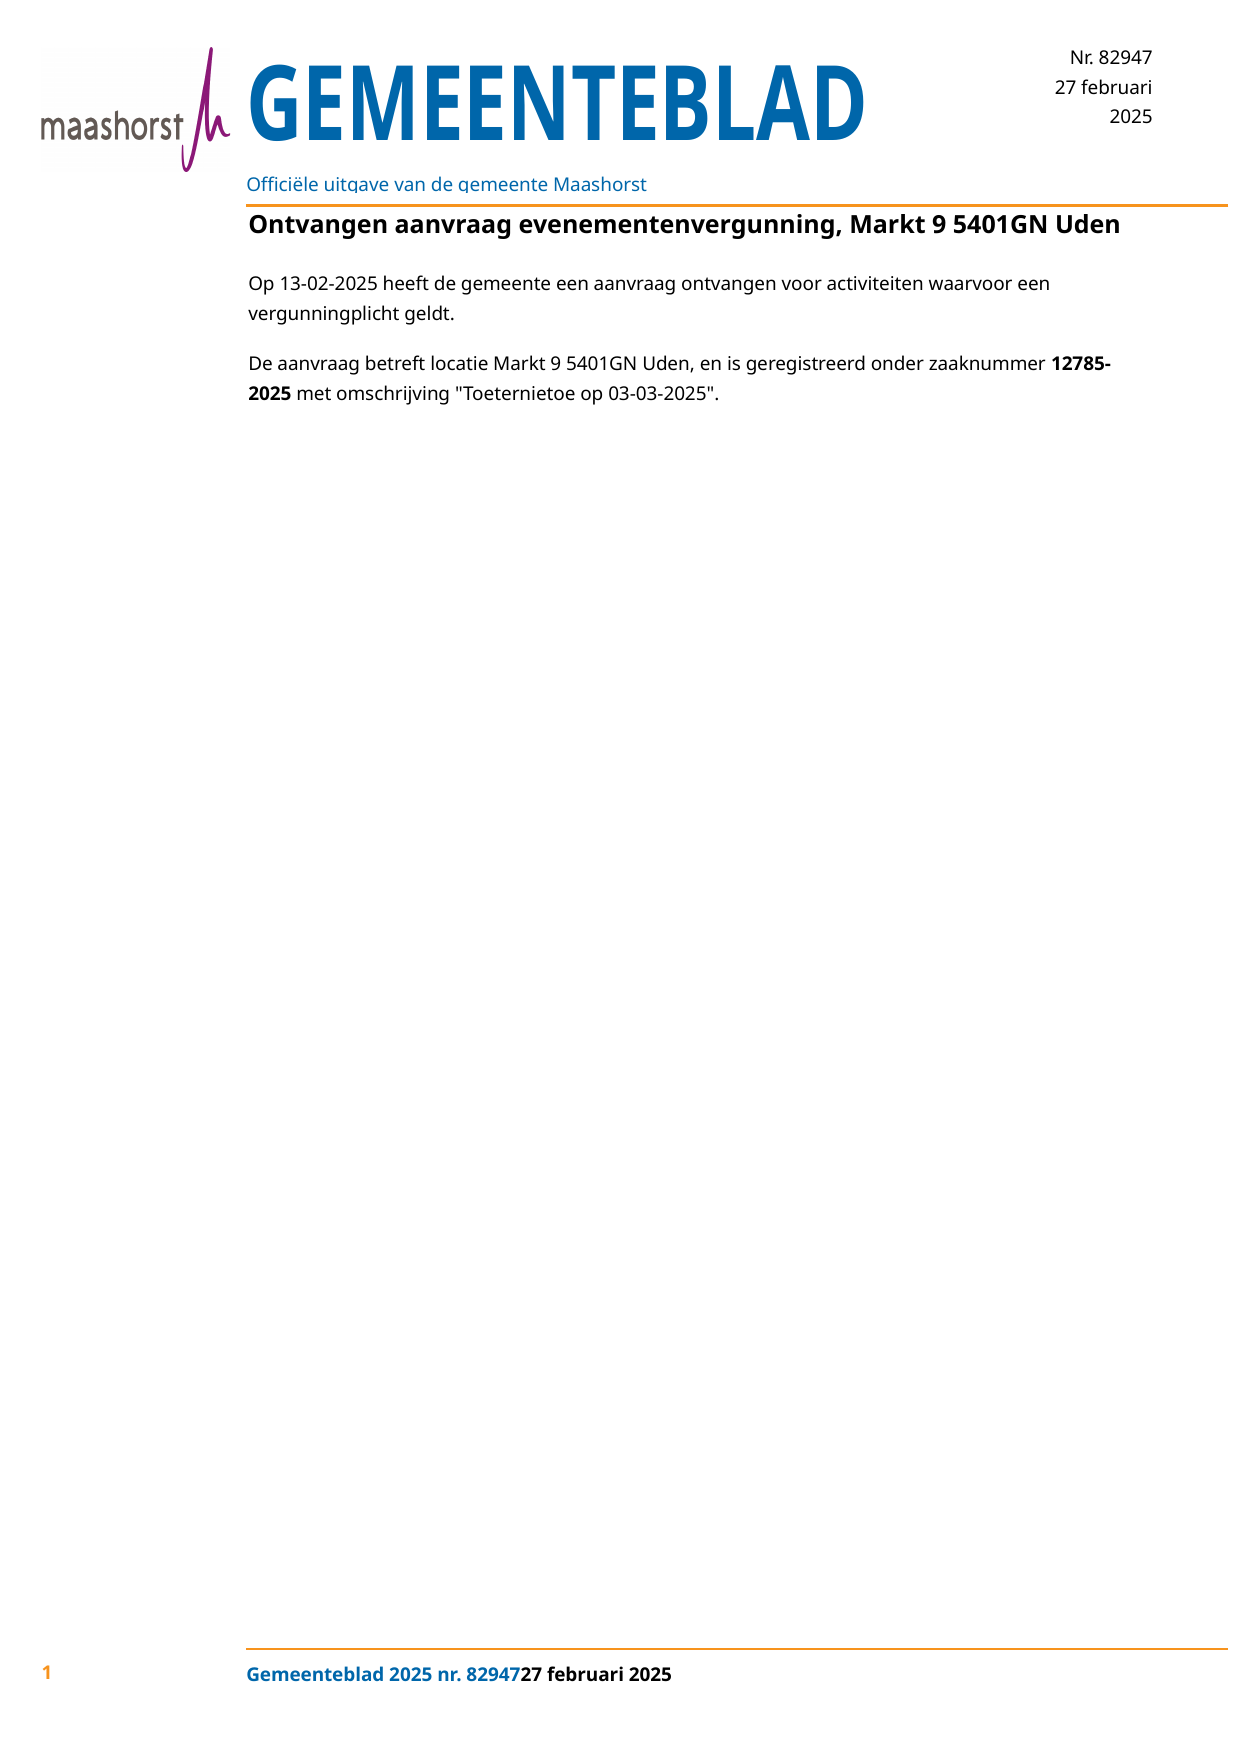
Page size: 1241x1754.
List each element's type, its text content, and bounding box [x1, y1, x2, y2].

text Op 13-02-2025 heeft de gemeente een aanvraag ontvangen voor activiteiten waarvoor een vergunningplicht geldt. [248, 270, 1152, 326]
text Ontvangen aanvraag evenementenvergunning, Markt 9 5401GN Uden [248, 207, 1152, 241]
text De aanvraag betreft locatie Markt 9 5401GN Uden, en is geregistreerd onder zaaknummer 12785-2025 met omschrijving "Toeternietoe op 03-03-2025". [248, 350, 1152, 406]
picture [41, 47, 231, 172]
